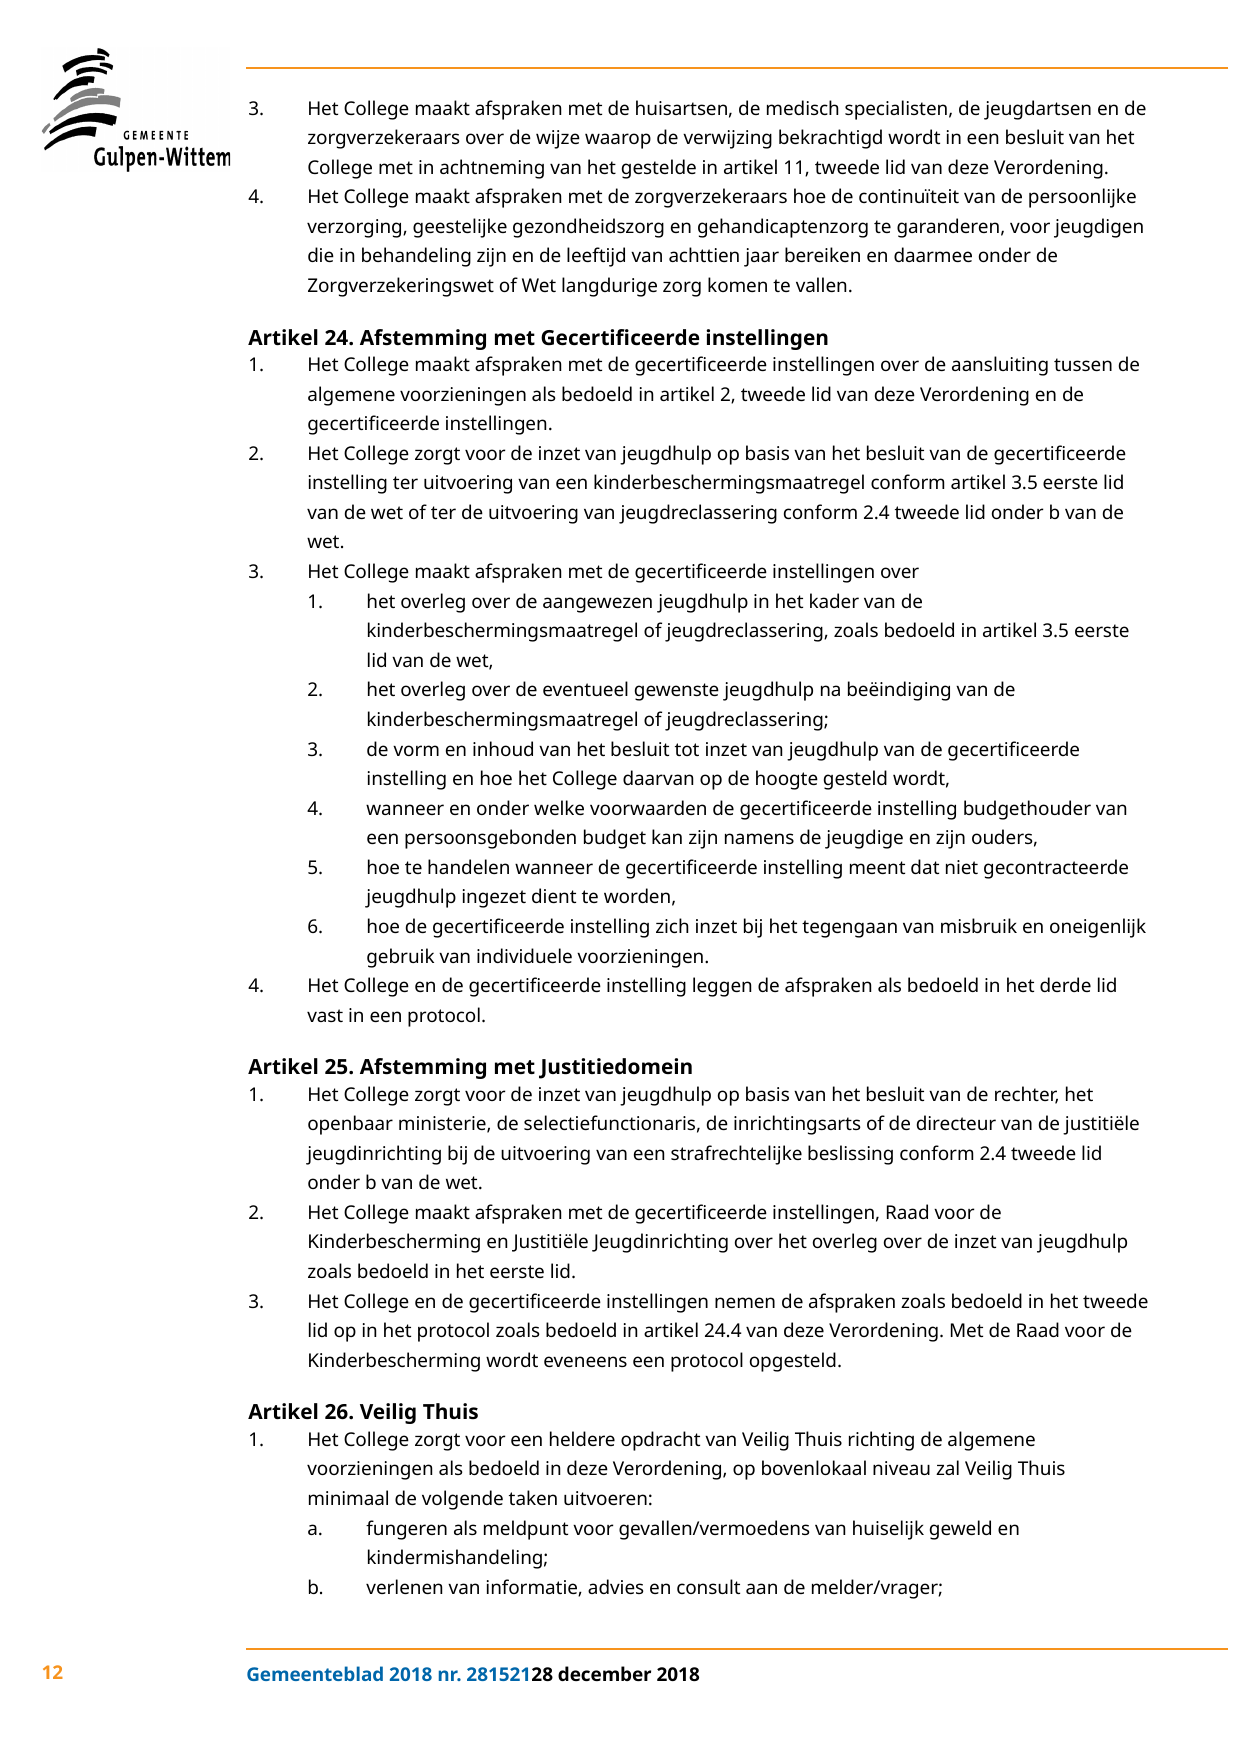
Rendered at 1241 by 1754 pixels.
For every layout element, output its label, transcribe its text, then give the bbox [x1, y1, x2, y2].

list Het College zorgt voor een heldere opdracht van Veilig Thuis richting de algemene voorzieningen als bedoeld in deze Verordening, op bovenlokaal niveau zal Veilig Thuis minimaal de volgende taken uitvoeren: [248, 1426, 1152, 1511]
list Het College zorgt voor de inzet van jeugdhulp op basis van het besluit van de rechter, het openbaar ministerie, de selectiefunctionaris, de inrichtingsarts of de directeur van de justitiële jeugdinrichting bij de uitvoering van een strafrechtelijke beslissing conform 2.4 tweede lid onder b van de wet. [248, 1081, 1152, 1195]
picture [41, 47, 231, 172]
list het overleg over de aangewezen jeugdhulp in het kader van de kinderbeschermingsmaatregel of jeugdreclassering, zoals bedoeld in artikel 3.5 eerste lid van de wet, [307, 588, 1152, 673]
list Het College en de gecertificeerde instelling leggen de afspraken als bedoeld in het derde lid vast in een protocol. [248, 972, 1152, 1028]
list Het College maakt afspraken met de zorgverzekeraars hoe de continuïteit van de persoonlijke verzorging, geestelijke gezondheidszorg en gehandicaptenzorg te garanderen, voor jeugdigen die in behandeling zijn en de leeftijd van achttien jaar bereiken en daarmee onder de Zorgverzekeringswet of Wet langdurige zorg komen te vallen. [248, 183, 1152, 298]
list verlenen van informatie, advies en consult aan de melder/vrager; [307, 1574, 1152, 1599]
list de vorm en inhoud van het besluit tot inzet van jeugdhulp van de gecertificeerde instelling en hoe het College daarvan op de hoogte gesteld wordt, [307, 736, 1152, 791]
list wanneer en onder welke voorwaarden de gecertificeerde instelling budgethouder van een persoonsgebonden budget kan zijn namens de jeugdige en zijn ouders, [307, 795, 1152, 850]
list Het College maakt afspraken met de gecertificeerde instellingen over [248, 558, 1152, 584]
list Het College maakt afspraken met de huisartsen, de medisch specialisten, de jeugdartsen en de zorgverzekeraars over de wijze waarop de verwijzing bekrachtigd wordt in een besluit van het College met in achtneming van het gestelde in artikel 11, tweede lid van deze Verordening. [248, 95, 1152, 180]
list Het College maakt afspraken met de gecertificeerde instellingen, Raad voor de Kinderbescherming en Justitiële Jeugdinrichting over het overleg over de inzet van jeugdhulp zoals bedoeld in het eerste lid. [248, 1199, 1152, 1284]
text Artikel 26. Veilig Thuis [248, 1397, 1152, 1426]
list hoe de gecertificeerde instelling zich inzet bij het tegengaan van misbruik en oneigenlijk gebruik van individuele voorzieningen. [307, 913, 1152, 968]
list Het College en de gecertificeerde instellingen nemen de afspraken zoals bedoeld in het tweede lid op in het protocol zoals bedoeld in artikel 24.4 van deze Verordening. Met de Raad voor de Kinderbescherming wordt eveneens een protocol opgesteld. [248, 1288, 1152, 1373]
list Het College zorgt voor de inzet van jeugdhulp op basis van het besluit van de gecertificeerde instelling ter uitvoering van een kinderbeschermingsmaatregel conform artikel 3.5 eerste lid van de wet of ter de uitvoering van jeugdreclassering conform 2.4 tweede lid onder b van de wet. [248, 440, 1152, 554]
text Artikel 25. Afstemming met Justitiedomein [248, 1052, 1152, 1081]
text Artikel 24. Afstemming met Gecertificeerde instellingen [248, 323, 1152, 351]
list hoe te handelen wanneer de gecertificeerde instelling meent dat niet gecontracteerde jeugdhulp ingezet dient te worden, [307, 854, 1152, 909]
list fungeren als meldpunt voor gevallen/vermoedens van huiselijk geweld en kindermishandeling; [307, 1515, 1152, 1570]
list het overleg over de eventueel gewenste jeugdhulp na beëindiging van de kinderbeschermingsmaatregel of jeugdreclassering; [307, 677, 1152, 732]
list Het College maakt afspraken met de gecertificeerde instellingen over de aansluiting tussen de algemene voorzieningen als bedoeld in artikel 2, tweede lid van deze Verordening en de gecertificeerde instellingen. [248, 351, 1152, 436]
